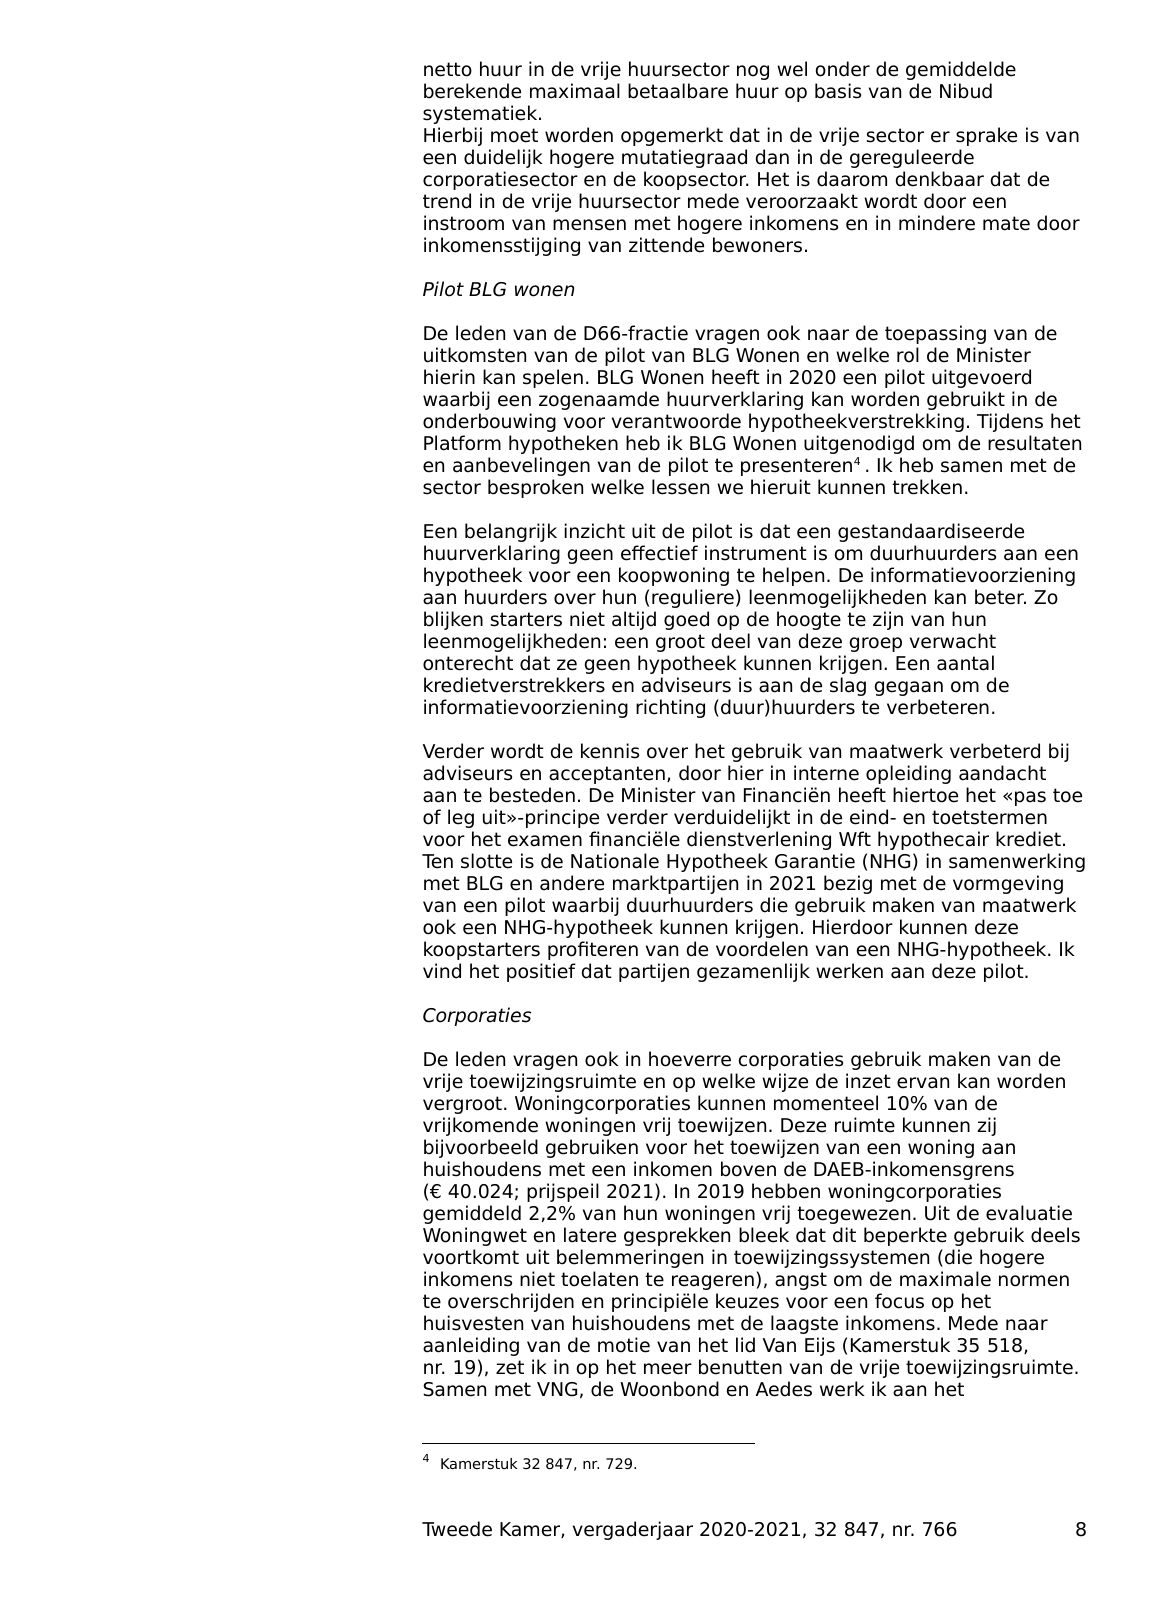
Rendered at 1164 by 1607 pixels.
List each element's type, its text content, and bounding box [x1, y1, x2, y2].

subtitle Corporaties [422, 1005, 1087, 1027]
subtitle Pilot BLG wonen [422, 279, 1087, 301]
text De leden vragen ook in hoeverre corporaties gebruik maken van de vrije toewijzingsruimte en op welke wijze de inzet ervan kan worden vergroot. Woningcorporaties kunnen momenteel 10% van de vrijkomende woningen vrij toewijzen. Deze ruimte kunnen zij bijvoorbeeld gebruiken voor het toewijzen van een woning aan huishoudens met een inkomen boven de DAEB-inkomensgrens (€ 40.024; prijspeil 2021). In 2019 hebben woningcorporaties gemiddeld 2,2% van hun woningen vrij toegewezen. Uit de evaluatie Woningwet en latere gesprekken bleek dat dit beperkte gebruik deels voortkomt uit belemmeringen in toewijzingssystemen (die hogere inkomens niet toelaten te reageren), angst om de maximale normen te overschrijden en principiële keuzes voor een focus op het huisvesten van huishoudens met de laagste inkomens. Mede naar aanleiding van de motie van het lid Van Eijs (Kamerstuk 35 518, nr. 19), zet ik in op het meer benutten van de vrije toewijzingsruimte. Samen met VNG, de Woonbond en Aedes werk ik aan het [422, 1049, 1087, 1401]
text Kamerstuk 32 847, nr. 729. [422, 1452, 1087, 1474]
text Hierbij moet worden opgemerkt dat in de vrije sector er sprake is van een duidelijk hogere mutatiegraad dan in de gereguleerde corporatiesector en de koopsector. Het is daarom denkbaar dat de trend in de vrije huursector mede veroorzaakt wordt door een instroom van mensen met hogere inkomens en in mindere mate door inkomensstijging van zittende bewoners. [422, 125, 1087, 257]
text netto huur in de vrije huursector nog wel onder de gemiddelde berekende maximaal betaalbare huur op basis van de Nibud systematiek. [422, 59, 1087, 125]
text De leden van de D66-fractie vragen ook naar de toepassing van de uitkomsten van de pilot van BLG Wonen en welke rol de Minister hierin kan spelen. BLG Wonen heeft in 2020 een pilot uitgevoerd waarbij een zogenaamde huurverklaring kan worden gebruikt in de onderbouwing voor verantwoorde hypotheekverstrekking. Tijdens het Platform hypotheken heb ik BLG Wonen uitgenodigd om de resultaten en aanbevelingen van de pilot te presenteren. Ik heb samen met de sector besproken welke lessen we hieruit kunnen trekken. [422, 323, 1087, 499]
text Verder wordt de kennis over het gebruik van maatwerk verbeterd bij adviseurs en acceptanten, door hier in interne opleiding aandacht aan te besteden. De Minister van Financiën heeft hiertoe het «pas toe of leg uit»-principe verder verduidelijkt in de eind- en toetstermen voor het examen financiële dienstverlening Wft hypothecair krediet. Ten slotte is de Nationale Hypotheek Garantie (NHG) in samenwerking met BLG en andere marktpartijen in 2021 bezig met de vormgeving van een pilot waarbij duurhuurders die gebruik maken van maatwerk ook een NHG-hypotheek kunnen krijgen. Hierdoor kunnen deze koopstarters profiteren van de voordelen van een NHG-hypotheek. Ik vind het positief dat partijen gezamenlijk werken aan deze pilot. [422, 741, 1087, 983]
text Een belangrijk inzicht uit de pilot is dat een gestandaardiseerde huurverklaring geen effectief instrument is om duurhuurders aan een hypotheek voor een koopwoning te helpen. De informatievoorziening aan huurders over hun (reguliere) leenmogelijkheden kan beter. Zo blijken starters niet altijd goed op de hoogte te zijn van hun leenmogelijkheden: een groot deel van deze groep verwacht onterecht dat ze geen hypotheek kunnen krijgen. Een aantal kredietverstrekkers en adviseurs is aan de slag gegaan om de informatievoorziening richting (duur)huurders te verbeteren. [422, 521, 1087, 719]
